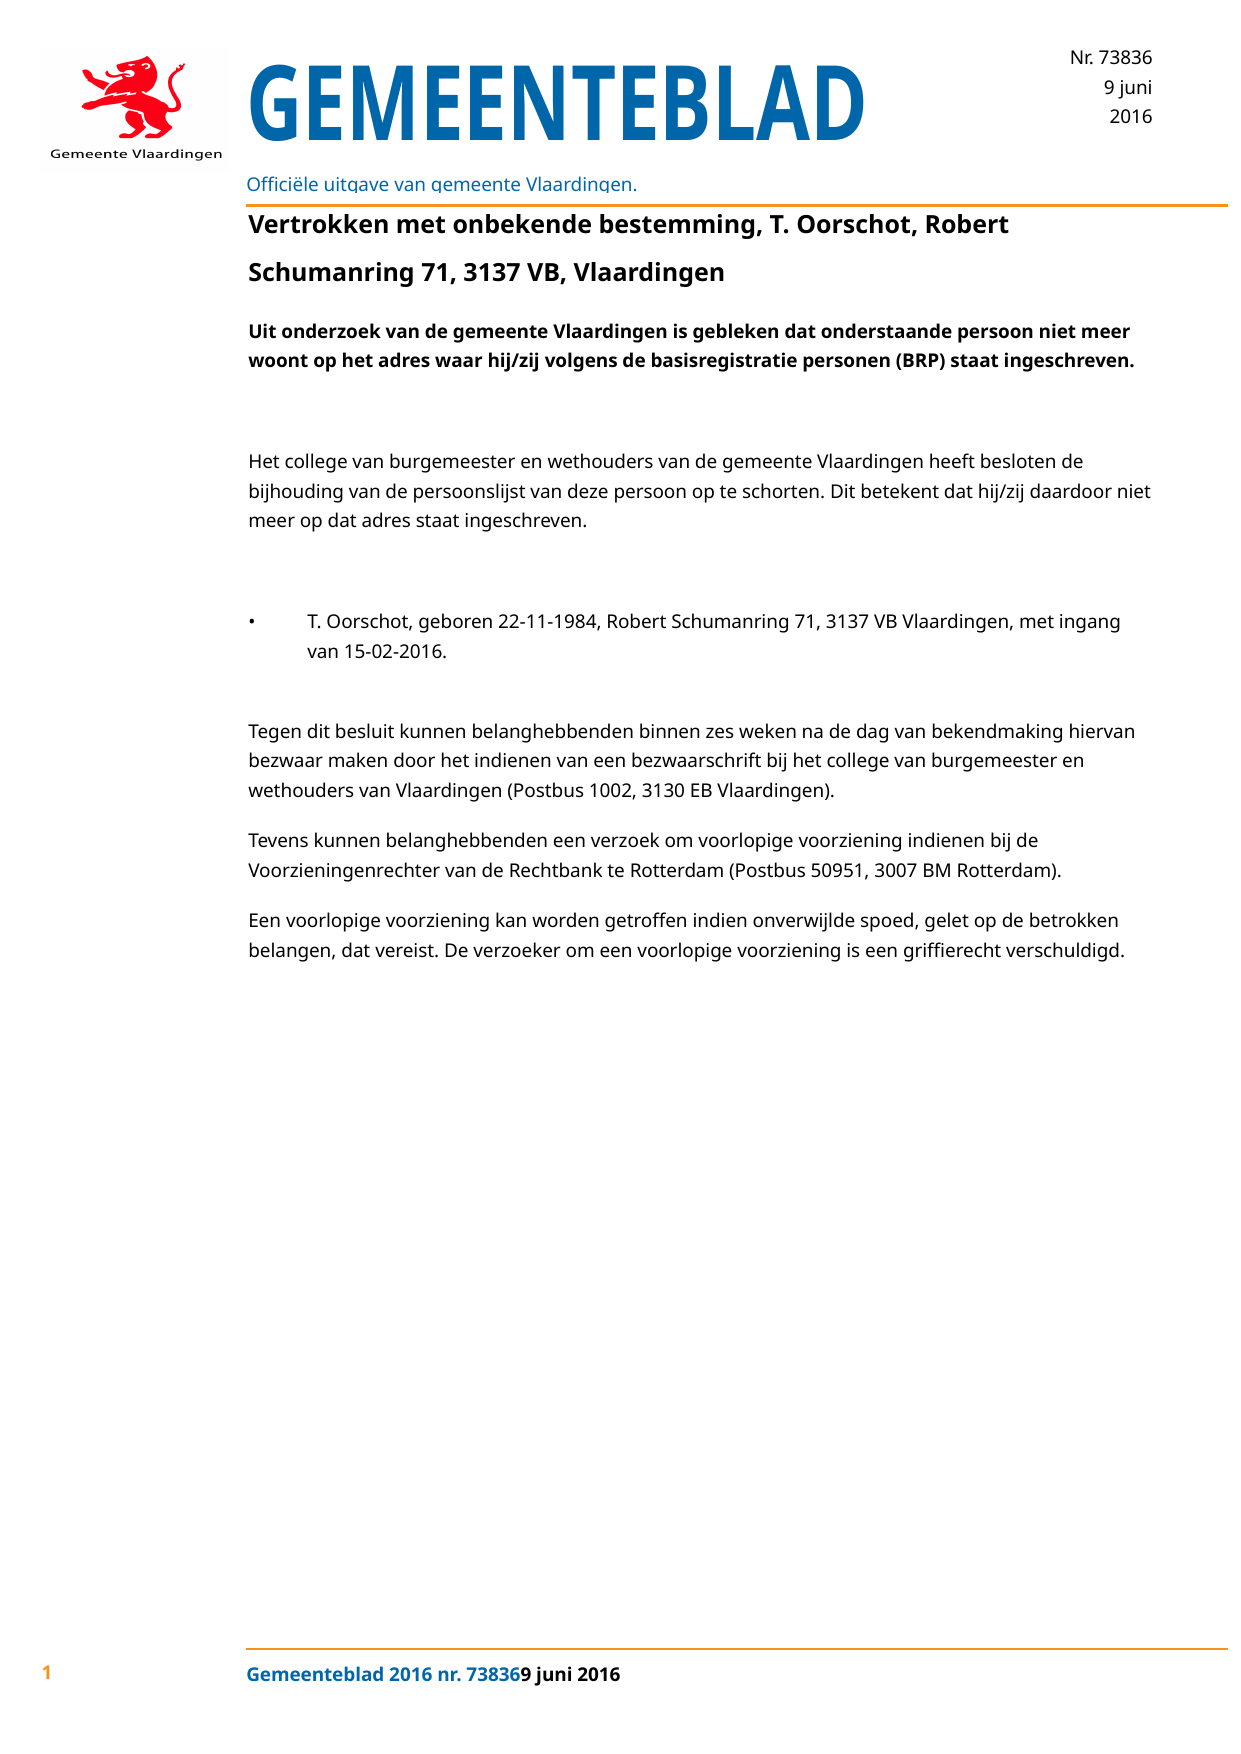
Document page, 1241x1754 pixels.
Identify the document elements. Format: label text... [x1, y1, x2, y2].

text Een voorlopige voorziening kan worden getroffen indien onverwijlde spoed, gelet op de betrokken belangen, dat vereist. De verzoeker om een voorlopige voorziening is een griffierecht verschuldigd. [248, 907, 1152, 963]
text Uit onderzoek van de gemeente Vlaardingen is gebleken dat onderstaande persoon niet meer woont op het adres waar hij/zij volgens de basisregistratie personen (BRP) staat ingeschreven. [248, 318, 1152, 373]
text Vertrokken met onbekende bestemming, T. Oorschot, Robert Schumanring 71, 3137 VB, Vlaardingen [248, 207, 1152, 288]
text Tegen dit besluit kunnen belanghebbenden binnen zes weken na de dag van bekendmaking hiervan bezwaar maken door het indienen van een bezwaarschrift bij het college van burgemeester en wethouders van Vlaardingen (Postbus 1002, 3130 EB Vlaardingen). [248, 718, 1152, 803]
text Het college van burgemeester en wethouders van de gemeente Vlaardingen heeft besloten de bijhouding van de persoonslijst van deze persoon op te schorten. Dit betekent dat hij/zij daardoor niet meer op dat adres staat ingeschreven. [248, 448, 1152, 533]
text Tevens kunnen belanghebbenden een verzoek om voorlopige voorziening indienen bij de Voorzieningenrechter van de Rechtbank te Rotterdam (Postbus 50951, 3007 BM Rotterdam). [248, 827, 1152, 883]
picture [41, 47, 231, 172]
list T. Oorschot, geboren 22-11-1984, Robert Schumanring 71, 3137 VB Vlaardingen, met ingang van 15-02-2016. [248, 608, 1152, 664]
